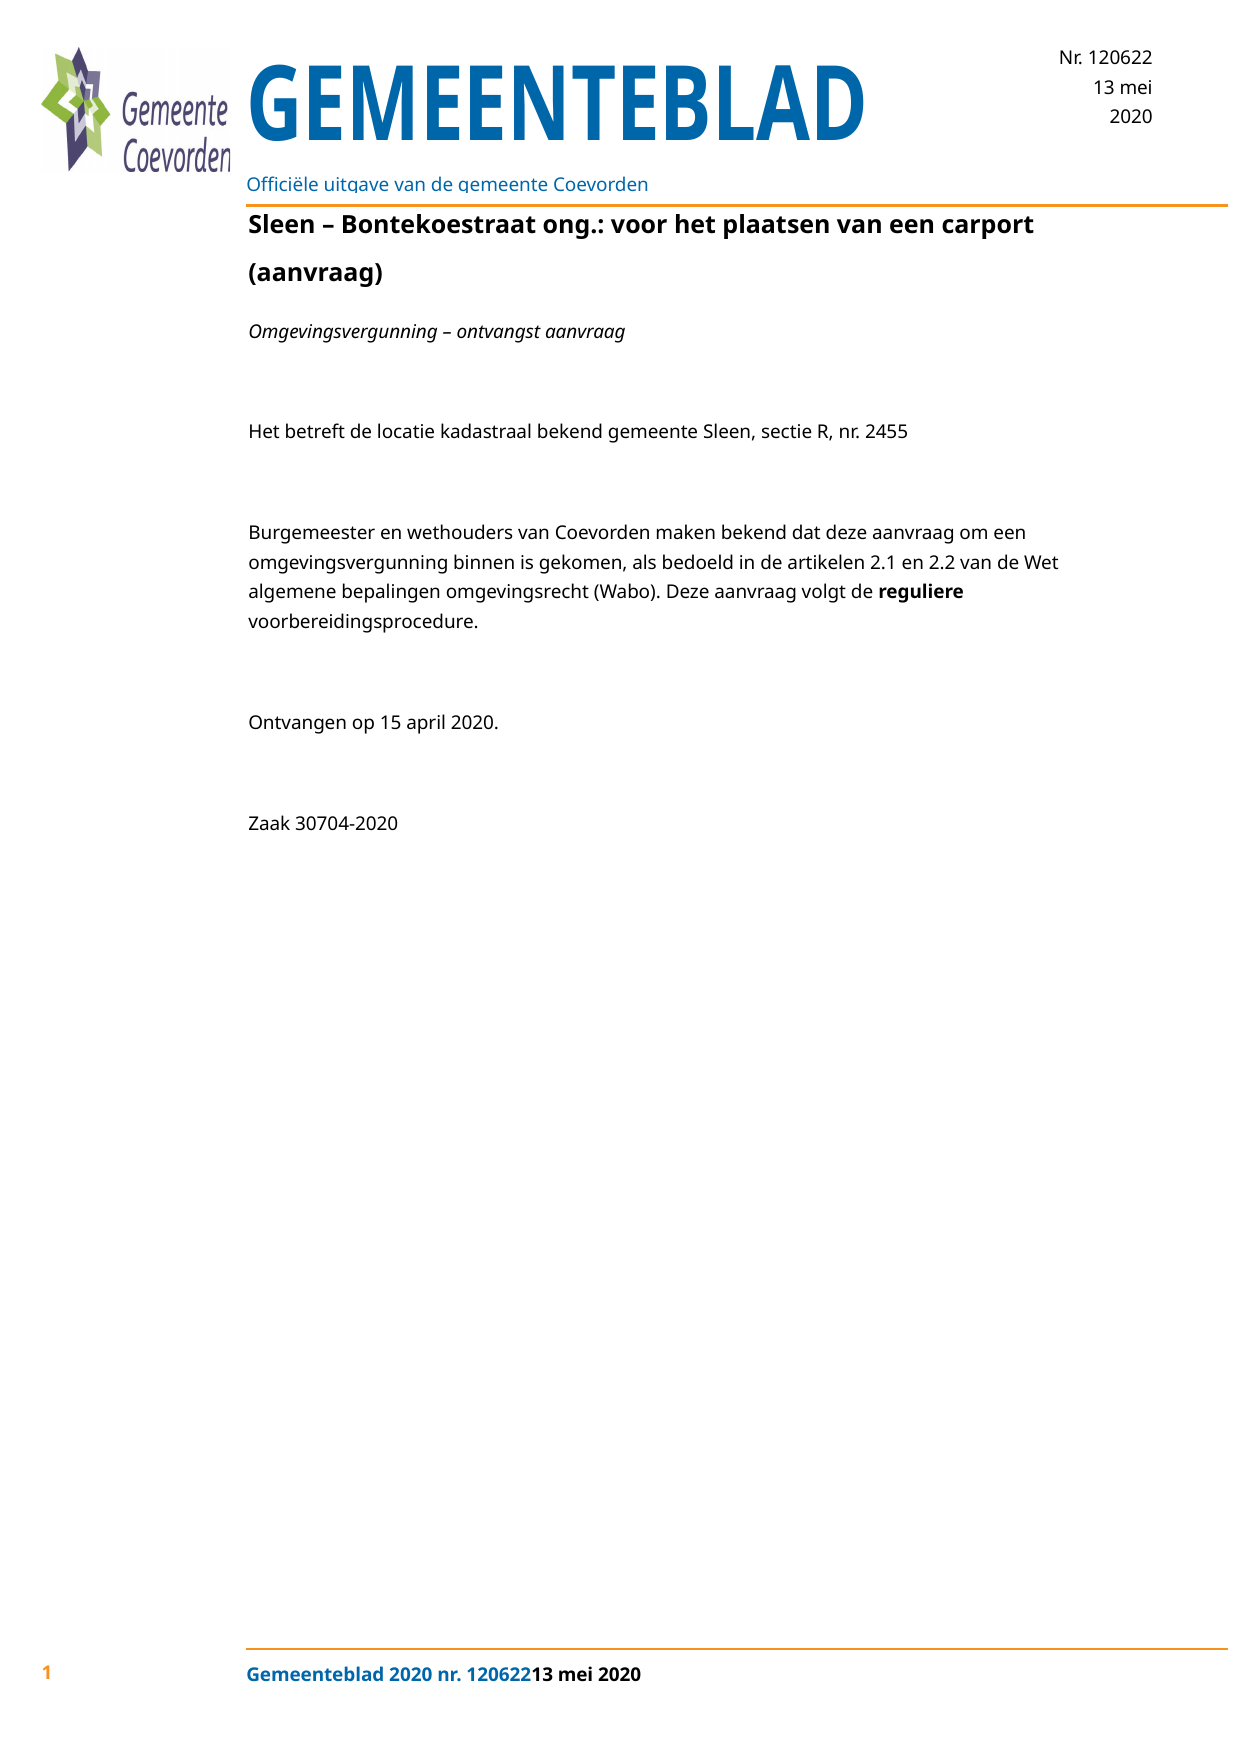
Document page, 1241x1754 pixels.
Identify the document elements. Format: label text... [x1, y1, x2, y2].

text Sleen – Bontekoestraat ong.: voor het plaatsen van een carport (aanvraag) [248, 207, 1152, 288]
text Omgevingsvergunning – ontvangst aanvraag [248, 318, 1152, 344]
text Zaak 30704-2020 [248, 810, 1152, 836]
text Ontvangen op 15 april 2020. [248, 709, 1152, 735]
text Burgemeester en wethouders van Coevorden maken bekend dat deze aanvraag om een omgevingsvergunning binnen is gekomen, als bedoeld in de artikelen 2.1 en 2.2 van de Wet algemene bepalingen omgevingsrecht (Wabo). Deze aanvraag volgt de reguliere voorbereidingsprocedure. [248, 519, 1152, 634]
text Het betreft de locatie kadastraal bekend gemeente Sleen, sectie R, nr. 2455 [248, 419, 1152, 444]
picture [41, 47, 231, 172]
